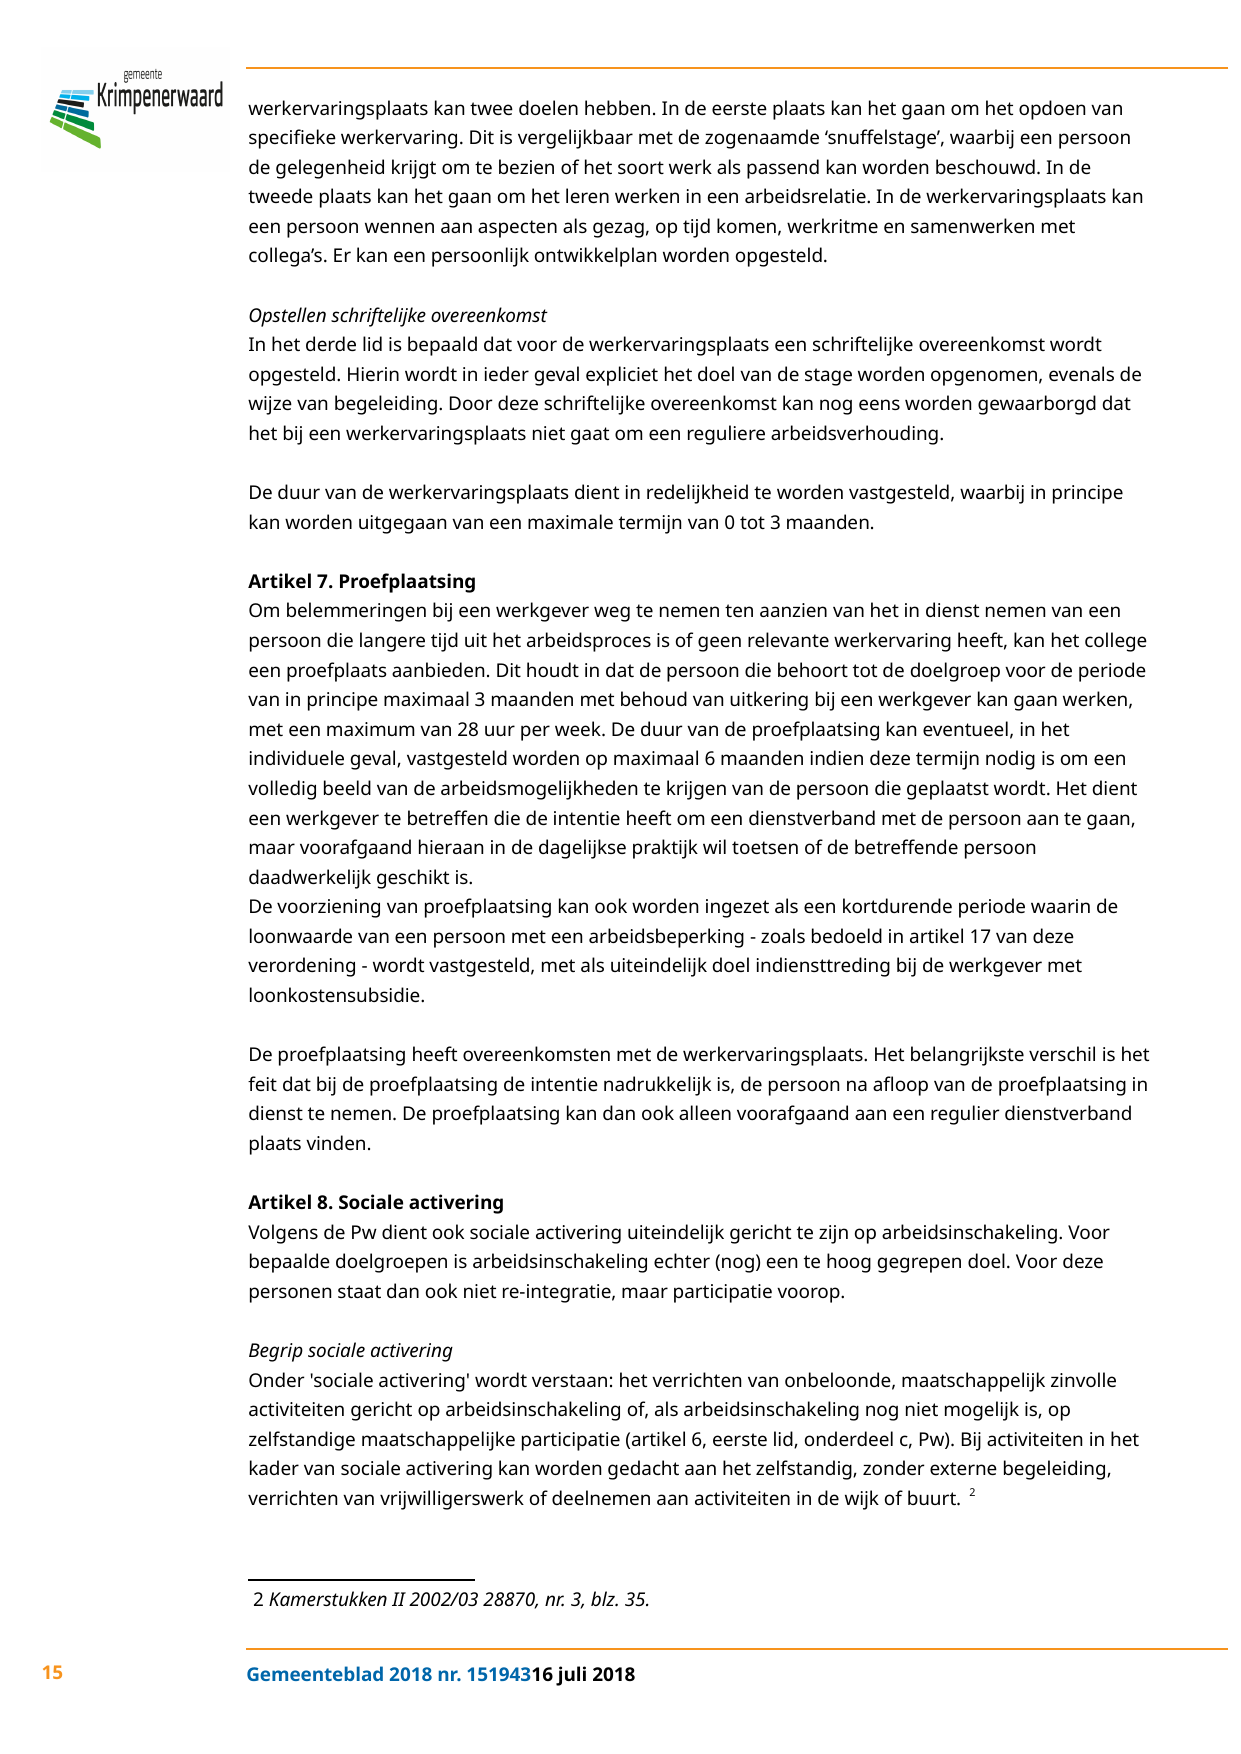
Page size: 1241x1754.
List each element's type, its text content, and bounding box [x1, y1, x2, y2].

text Begrip sociale activering [248, 1337, 1152, 1363]
text Volgens de Pw dient ook sociale activering uiteindelijk gericht te zijn op arbeidsinschakeling. Voor bepaalde doelgroepen is arbeidsinschakeling echter (nog) een te hoog gegrepen doel. Voor deze personen staat dan ook niet re-integratie, maar participatie voorop. [248, 1219, 1152, 1304]
text Artikel 7. Proefplaatsing [248, 568, 1152, 594]
text De proefplaatsing heeft overeenkomsten met de werkervaringsplaats. Het belangrijkste verschil is het feit dat bij de proefplaatsing de intentie nadrukkelijk is, de persoon na afloop van de proefplaatsing in dienst te nemen. De proefplaatsing kan dan ook alleen voorafgaand aan een regulier dienstverband plaats vinden. [248, 1041, 1152, 1156]
text Kamerstukken II 2002/03 28870, nr. 3, blz. 35. [248, 1586, 1152, 1612]
text Artikel 8. Sociale activering [248, 1189, 1152, 1215]
text De duur van de werkervaringsplaats dient in redelijkheid te worden vastgesteld, waarbij in principe kan worden uitgegaan van een maximale termijn van 0 tot 3 maanden. [248, 479, 1152, 535]
text In het derde lid is bepaald dat voor de werkervaringsplaats een schriftelijke overeenkomst wordt opgesteld. Hierin wordt in ieder geval expliciet het doel van de stage worden opgenomen, evenals de wijze van begeleiding. Door deze schriftelijke overeenkomst kan nog eens worden gewaarborgd dat het bij een werkervaringsplaats niet gaat om een reguliere arbeidsverhouding. [248, 331, 1152, 446]
picture [41, 47, 231, 172]
text Om belemmeringen bij een werkgever weg te nemen ten aanzien van het in dienst nemen van een persoon die langere tijd uit het arbeidsproces is of geen relevante werkervaring heeft, kan het college een proefplaats aanbieden. Dit houdt in dat de persoon die behoort tot de doelgroep voor de periode van in principe maximaal 3 maanden met behoud van uitkering bij een werkgever kan gaan werken, met een maximum van 28 uur per week. De duur van de proefplaatsing kan eventueel, in het individuele geval, vastgesteld worden op maximaal 6 maanden indien deze termijn nodig is om een volledig beeld van de arbeidsmogelijkheden te krijgen van de persoon die geplaatst wordt. Het dient een werkgever te betreffen die de intentie heeft om een dienstverband met de persoon aan te gaan, maar voorafgaand hieraan in de dagelijkse praktijk wil toetsen of de betreffende persoon daadwerkelijk geschikt is. [248, 598, 1152, 890]
text De voorziening van proefplaatsing kan ook worden ingezet als een kortdurende periode waarin de loonwaarde van een persoon met een arbeidsbeperking - zoals bedoeld in artikel 17 van deze verordening - wordt vastgesteld, met als uiteindelijk doel indiensttreding bij de werkgever met loonkostensubsidie. [248, 893, 1152, 1008]
text Opstellen schriftelijke overeenkomst [248, 302, 1152, 328]
text Onder 'sociale activering' wordt verstaan: het verrichten van onbeloonde, maatschappelijk zinvolle activiteiten gericht op arbeidsinschakeling of, als arbeidsinschakeling nog niet mogelijk is, op zelfstandige maatschappelijke participatie (artikel 6, eerste lid, onderdeel c, Pw). Bij activiteiten in het kader van sociale activering kan worden gedacht aan het zelfstandig, zonder externe begeleiding, verrichten van vrijwilligerswerk of deelnemen aan activiteiten in de wijk of buurt. [248, 1367, 1152, 1511]
text werkervaringsplaats kan twee doelen hebben. In de eerste plaats kan het gaan om het opdoen van specifieke werkervaring. Dit is vergelijkbaar met de zogenaamde ‘snuffelstage’, waarbij een persoon de gelegenheid krijgt om te bezien of het soort werk als passend kan worden beschouwd. In de tweede plaats kan het gaan om het leren werken in een arbeidsrelatie. In de werkervaringsplaats kan een persoon wennen aan aspecten als gezag, op tijd komen, werkritme en samenwerken met collega’s. Er kan een persoonlijk ontwikkelplan worden opgesteld. [248, 95, 1152, 268]
